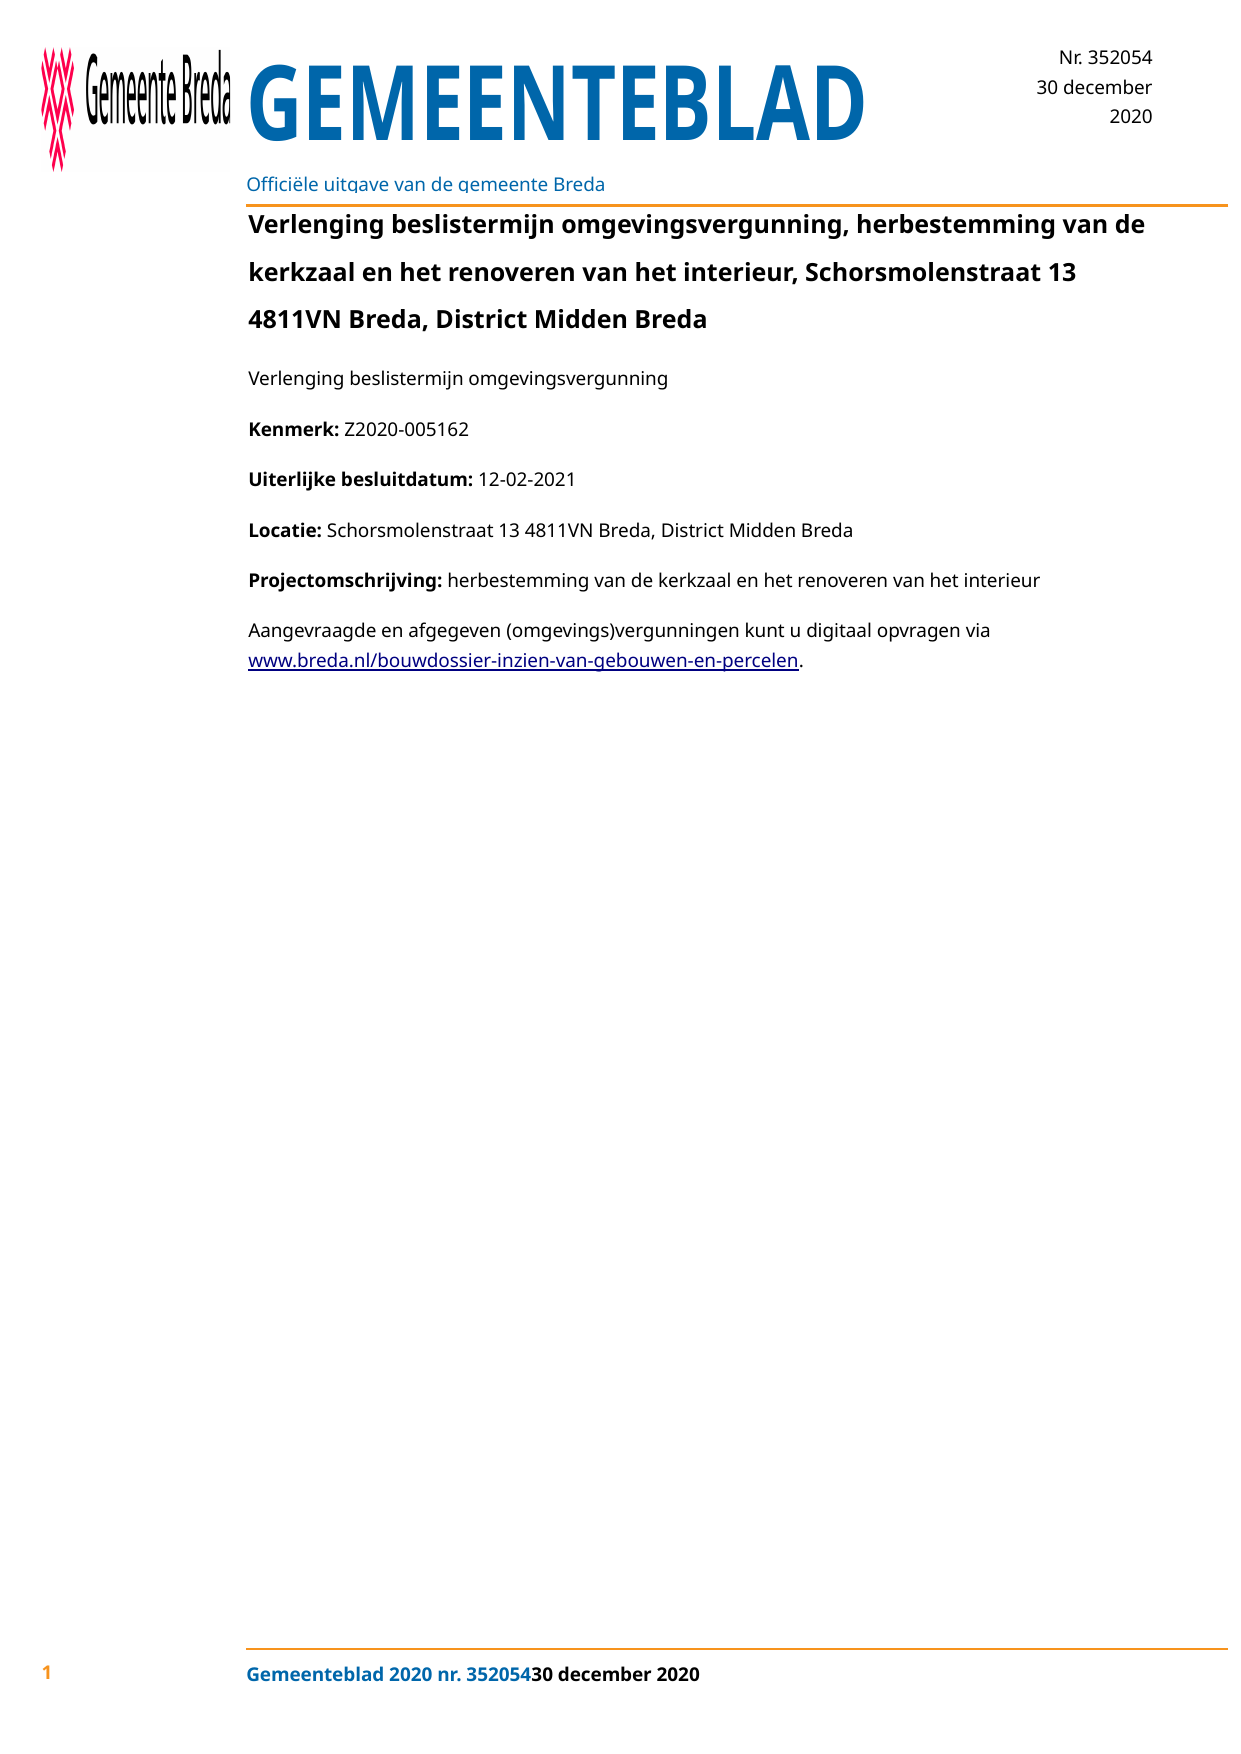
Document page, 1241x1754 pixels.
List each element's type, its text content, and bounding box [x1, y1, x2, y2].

text Kenmerk: Z2020-005162 [248, 416, 1152, 442]
text Aangevraagde en afgegeven (omgevings)vergunningen kunt u digitaal opvragen via www.breda.nl/bouwdossier-inzien-van-gebouwen-en-percelen. [248, 618, 1152, 673]
text Verlenging beslistermijn omgevingsvergunning [248, 366, 1152, 391]
text Locatie: Schorsmolenstraat 13 4811VN Breda, District Midden Breda [248, 517, 1152, 542]
text Projectomschrijving: herbestemming van de kerkzaal en het renoveren van het interieur [248, 567, 1152, 593]
text Uiterlijke besluitdatum: 12-02-2021 [248, 466, 1152, 492]
text Verlenging beslistermijn omgevingsvergunning, herbestemming van de kerkzaal en het renoveren van het interieur, Schorsmolenstraat 13 4811VN Breda, District Midden Breda [248, 207, 1152, 336]
picture [41, 47, 231, 172]
